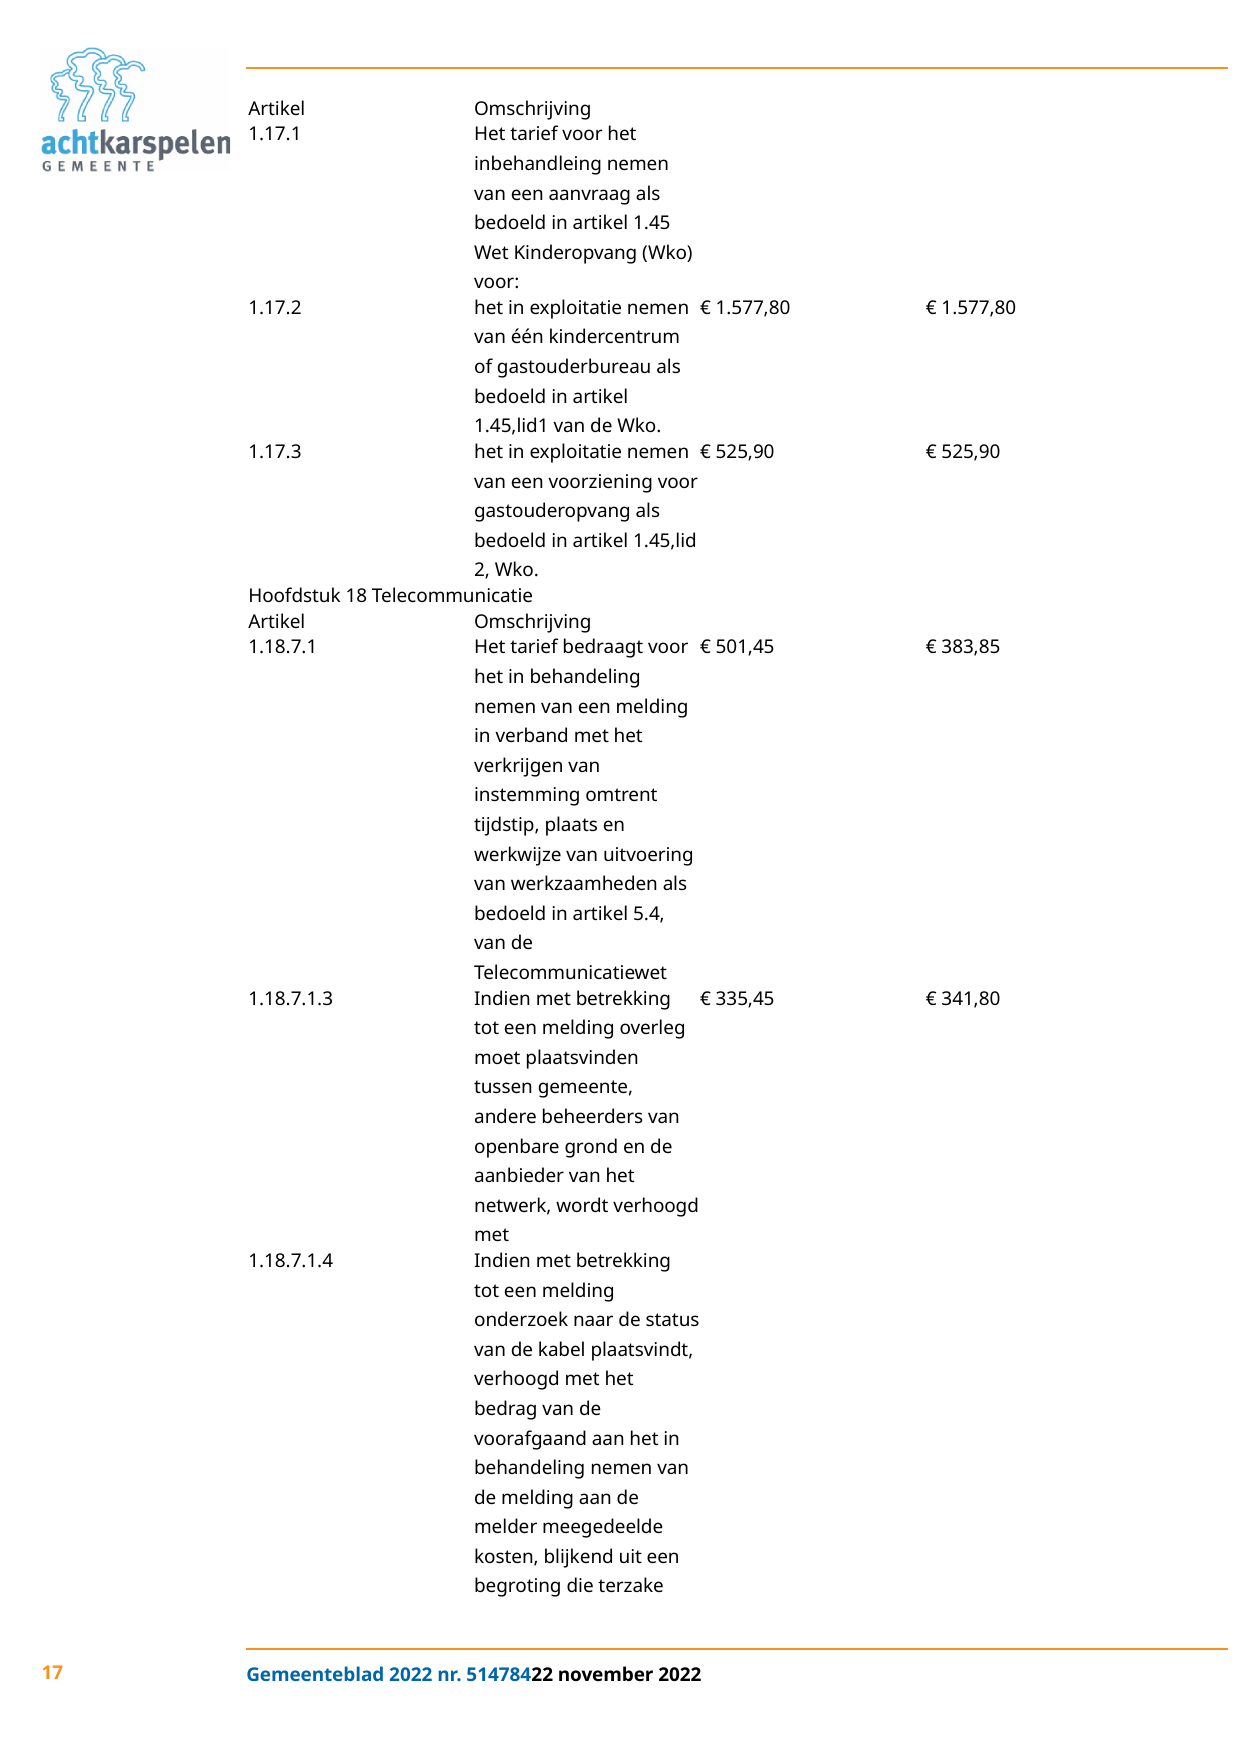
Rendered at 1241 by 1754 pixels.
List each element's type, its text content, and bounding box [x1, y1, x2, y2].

table_cell het in exploitatie nemen van één kindercentrum of gastouderbureau als bedoeld in artikel 1.45,lid1 van de Wko. [474, 294, 700, 438]
table_cell 1.18.7.1 [248, 634, 474, 985]
table_cell Hoofdstuk 18 Telecommunicatie [248, 582, 1152, 608]
table_cell 1.18.7.1.4 [248, 1247, 474, 1598]
table_cell Indien met betrekking tot een melding onderzoek naar de status van de kabel plaatsvindt, verhoogd met het bedrag van de voorafgaand aan het in behandeling nemen van de melding aan de melder meegedeelde kosten, blijkend uit een begroting die terzake [474, 1247, 700, 1598]
table_cell € 383,85 [926, 634, 1152, 985]
table_cell € 525,90 [926, 438, 1152, 582]
table_cell € 335,45 [700, 985, 926, 1247]
table_cell 1.17.3 [248, 438, 474, 582]
table_cell € 501,45 [700, 634, 926, 985]
table_cell [700, 1247, 926, 1598]
table_cell 1.17.2 [248, 294, 474, 438]
table_cell Artikel [248, 608, 474, 634]
table_cell € 1.577,80 [926, 294, 1152, 438]
table_cell Artikel [248, 95, 474, 121]
table_cell Indien met betrekking tot een melding overleg moet plaatsvinden tussen gemeente, andere beheerders van openbare grond en de aanbieder van het netwerk, wordt verhoogd met [474, 985, 700, 1247]
table_cell [926, 121, 1152, 294]
picture [41, 47, 231, 172]
table_cell [700, 608, 926, 634]
table_cell [700, 121, 926, 294]
table_cell 1.17.1 [248, 121, 474, 294]
table_cell [926, 95, 1152, 121]
table_cell 1.18.7.1.3 [248, 985, 474, 1247]
table_cell Het tarief voor het inbehandleing nemen van een aanvraag als bedoeld in artikel 1.45 Wet Kinderopvang (Wko) voor: [474, 121, 700, 294]
table_cell [926, 608, 1152, 634]
table_cell Omschrijving [474, 608, 700, 634]
table_cell het in exploitatie nemen van een voorziening voor gastouderopvang als bedoeld in artikel 1.45,lid 2, Wko. [474, 438, 700, 582]
table_cell Het tarief bedraagt voor het in behandeling nemen van een melding in verband met het verkrijgen van instemming omtrent tijdstip, plaats en werkwijze van uitvoering van werkzaamheden als bedoeld in artikel 5.4, van de Telecommunicatiewet [474, 634, 700, 985]
table_cell € 525,90 [700, 438, 926, 582]
table_cell [700, 95, 926, 121]
table_cell Omschrijving [474, 95, 700, 121]
table_cell [926, 1247, 1152, 1598]
table_cell € 341,80 [926, 985, 1152, 1247]
table_cell € 1.577,80 [700, 294, 926, 438]
